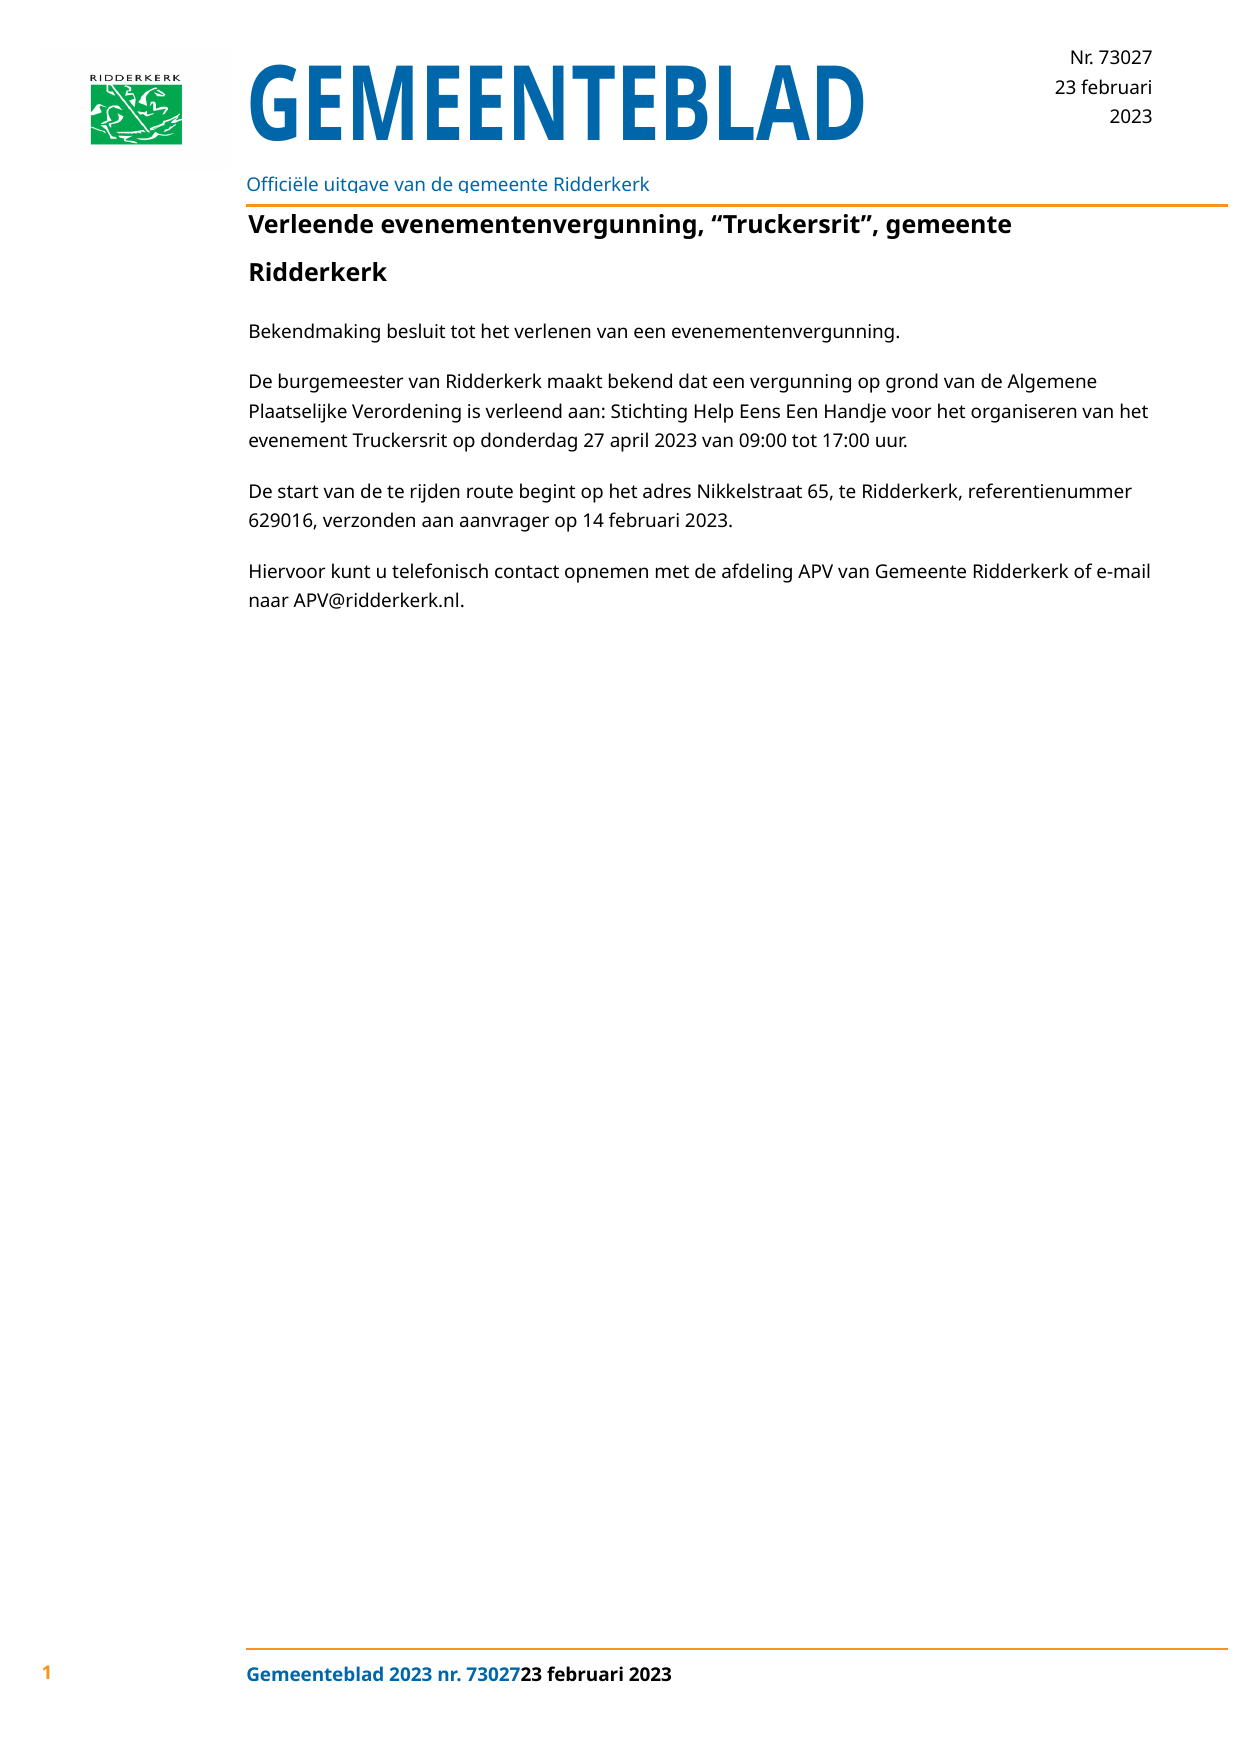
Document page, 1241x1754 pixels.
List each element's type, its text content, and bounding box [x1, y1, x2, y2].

text Verleende evenementenvergunning, “Truckersrit”, gemeente Ridderkerk [248, 207, 1152, 288]
text De start van de te rijden route begint op het adres Nikkelstraat 65, te Ridderkerk, referentienummer 629016, verzonden aan aanvrager op 14 februari 2023. [248, 478, 1152, 533]
text Hiervoor kunt u telefonisch contact opnemen met de afdeling APV van Gemeente Ridderkerk of e-mail naar APV@ridderkerk.nl. [248, 558, 1152, 613]
text Bekendmaking besluit tot het verlenen van een evenementenvergunning. [248, 318, 1152, 344]
picture [41, 47, 231, 172]
text De burgemeester van Ridderkerk maakt bekend dat een vergunning op grond van de Algemene Plaatselijke Verordening is verleend aan: Stichting Help Eens Een Handje voor het organiseren van het evenement Truckersrit op donderdag 27 april 2023 van 09:00 tot 17:00 uur. [248, 368, 1152, 453]
